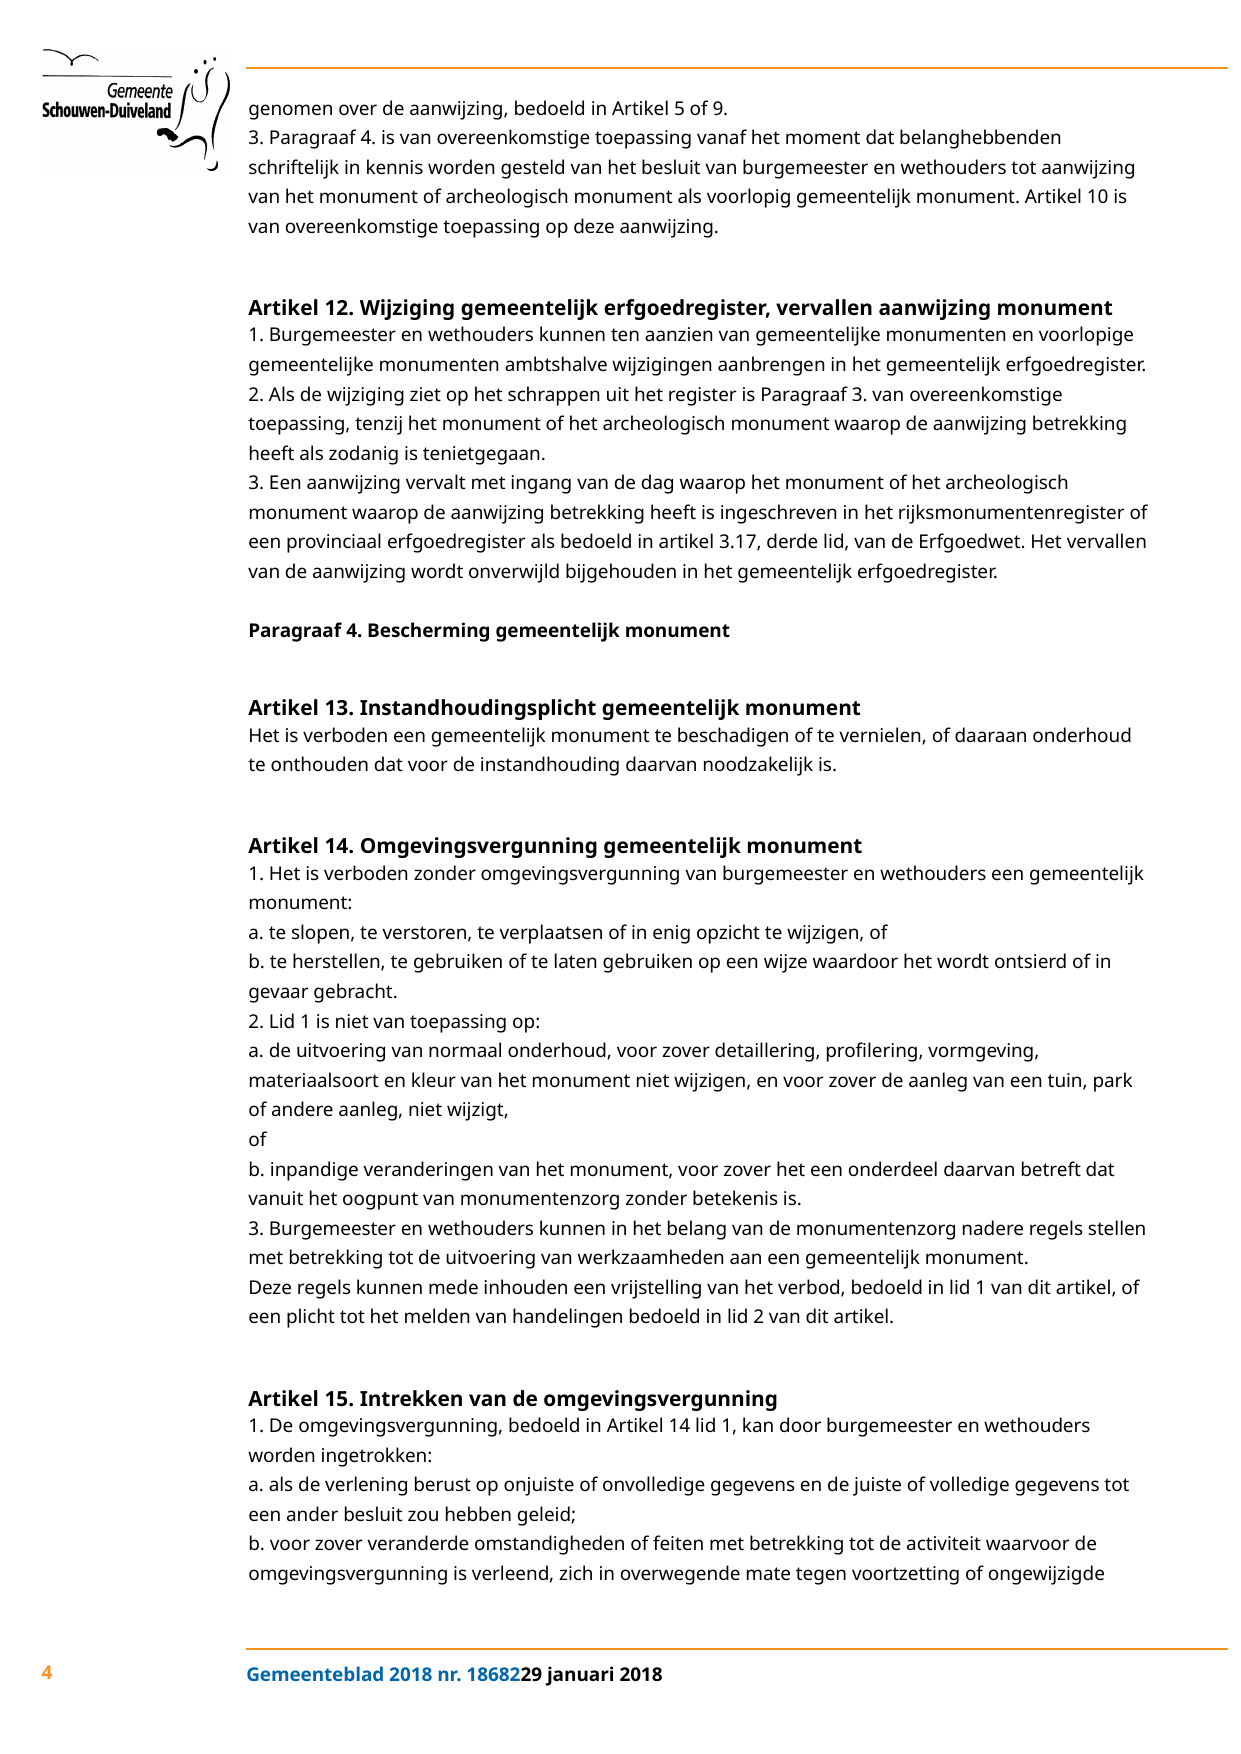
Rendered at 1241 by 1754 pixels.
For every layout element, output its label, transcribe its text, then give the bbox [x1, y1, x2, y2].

text 1. Burgemeester en wethouders kunnen ten aanzien van gemeentelijke monumenten en voorlopige gemeentelijke monumenten ambtshalve wijzigingen aanbrengen in het gemeentelijk erfgoedregister. [248, 322, 1152, 377]
text a. als de verlening berust op onjuiste of onvolledige gegevens en de juiste of volledige gegevens tot een ander besluit zou hebben geleid; [248, 1471, 1152, 1527]
text 3. Een aanwijzing vervalt met ingang van de dag waarop het monument of het archeologisch monument waarop de aanwijzing betrekking heeft is ingeschreven in het rijksmonumentenregister of een provinciaal erfgoedregister als bedoeld in artikel 3.17, derde lid, van de Erfgoedwet. Het vervallen van de aanwijzing wordt onverwijld bijgehouden in het gemeentelijk erfgoedregister. [248, 469, 1152, 584]
text 3. Paragraaf 4. is van overeenkomstige toepassing vanaf het moment dat belanghebbenden schriftelijk in kennis worden gesteld van het besluit van burgemeester en wethouders tot aanwijzing van het monument of archeologisch monument als voorlopig gemeentelijk monument. Artikel 10 is van overeenkomstige toepassing op deze aanwijzing. [248, 124, 1152, 239]
text 2. Als de wijziging ziet op het schrappen uit het register is Paragraaf 3. van overeenkomstige toepassing, tenzij het monument of het archeologisch monument waarop de aanwijzing betrekking heeft als zodanig is tenietgegaan. [248, 381, 1152, 466]
text Deze regels kunnen mede inhouden een vrijstelling van het verbod, bedoeld in lid 1 van dit artikel, of een plicht tot het melden van handelingen bedoeld in lid 2 van dit artikel. [248, 1274, 1152, 1329]
text Het is verboden een gemeentelijk monument te beschadigen of te vernielen, of daaraan onderhoud te onthouden dat voor de instandhouding daarvan noodzakelijk is. [248, 722, 1152, 777]
text b. voor zover veranderde omstandigheden of feiten met betrekking tot de activiteit waarvoor de omgevingsvergunning is verleend, zich in overwegende mate tegen voortzetting of ongewijzigde [248, 1531, 1152, 1586]
picture [41, 47, 231, 172]
text b. te herstellen, te gebruiken of te laten gebruiken op een wijze waardoor het wordt ontsierd of in gevaar gebracht. [248, 949, 1152, 1004]
text b. inpandige veranderingen van het monument, voor zover het een onderdeel daarvan betreft dat vanuit het oogpunt van monumentenzorg zonder betekenis is. [248, 1156, 1152, 1211]
text Artikel 12. Wijziging gemeentelijk erfgoedregister, vervallen aanwijzing monument [248, 293, 1152, 322]
text Artikel 13. Instandhoudingsplicht gemeentelijk monument [248, 693, 1152, 722]
text 3. Burgemeester en wethouders kunnen in het belang van de monumentenzorg nadere regels stellen met betrekking tot de uitvoering van werkzaamheden aan een gemeentelijk monument. [248, 1215, 1152, 1270]
text a. de uitvoering van normaal onderhoud, voor zover detaillering, profilering, vormgeving, materiaalsoort en kleur van het monument niet wijzigen, en voor zover de aanleg van een tuin, park of andere aanleg, niet wijzigt, [248, 1037, 1152, 1122]
text Artikel 14. Omgevingsvergunning gemeentelijk monument [248, 832, 1152, 860]
text Paragraaf 4. Bescherming gemeentelijk monument [248, 617, 1152, 643]
text 1. De omgevingsvergunning, bedoeld in Artikel 14 lid 1, kan door burgemeester en wethouders worden ingetrokken: [248, 1412, 1152, 1467]
text 1. Het is verboden zonder omgevingsvergunning van burgemeester en wethouders een gemeentelijk monument: [248, 860, 1152, 915]
text a. te slopen, te verstoren, te verplaatsen of in enig opzicht te wijzigen, of [248, 919, 1152, 945]
text Artikel 15. Intrekken van de omgevingsvergunning [248, 1384, 1152, 1412]
text genomen over de aanwijzing, bedoeld in Artikel 5 of 9. [248, 95, 1152, 121]
text 2. Lid 1 is niet van toepassing op: [248, 1008, 1152, 1034]
text of [248, 1126, 1152, 1152]
